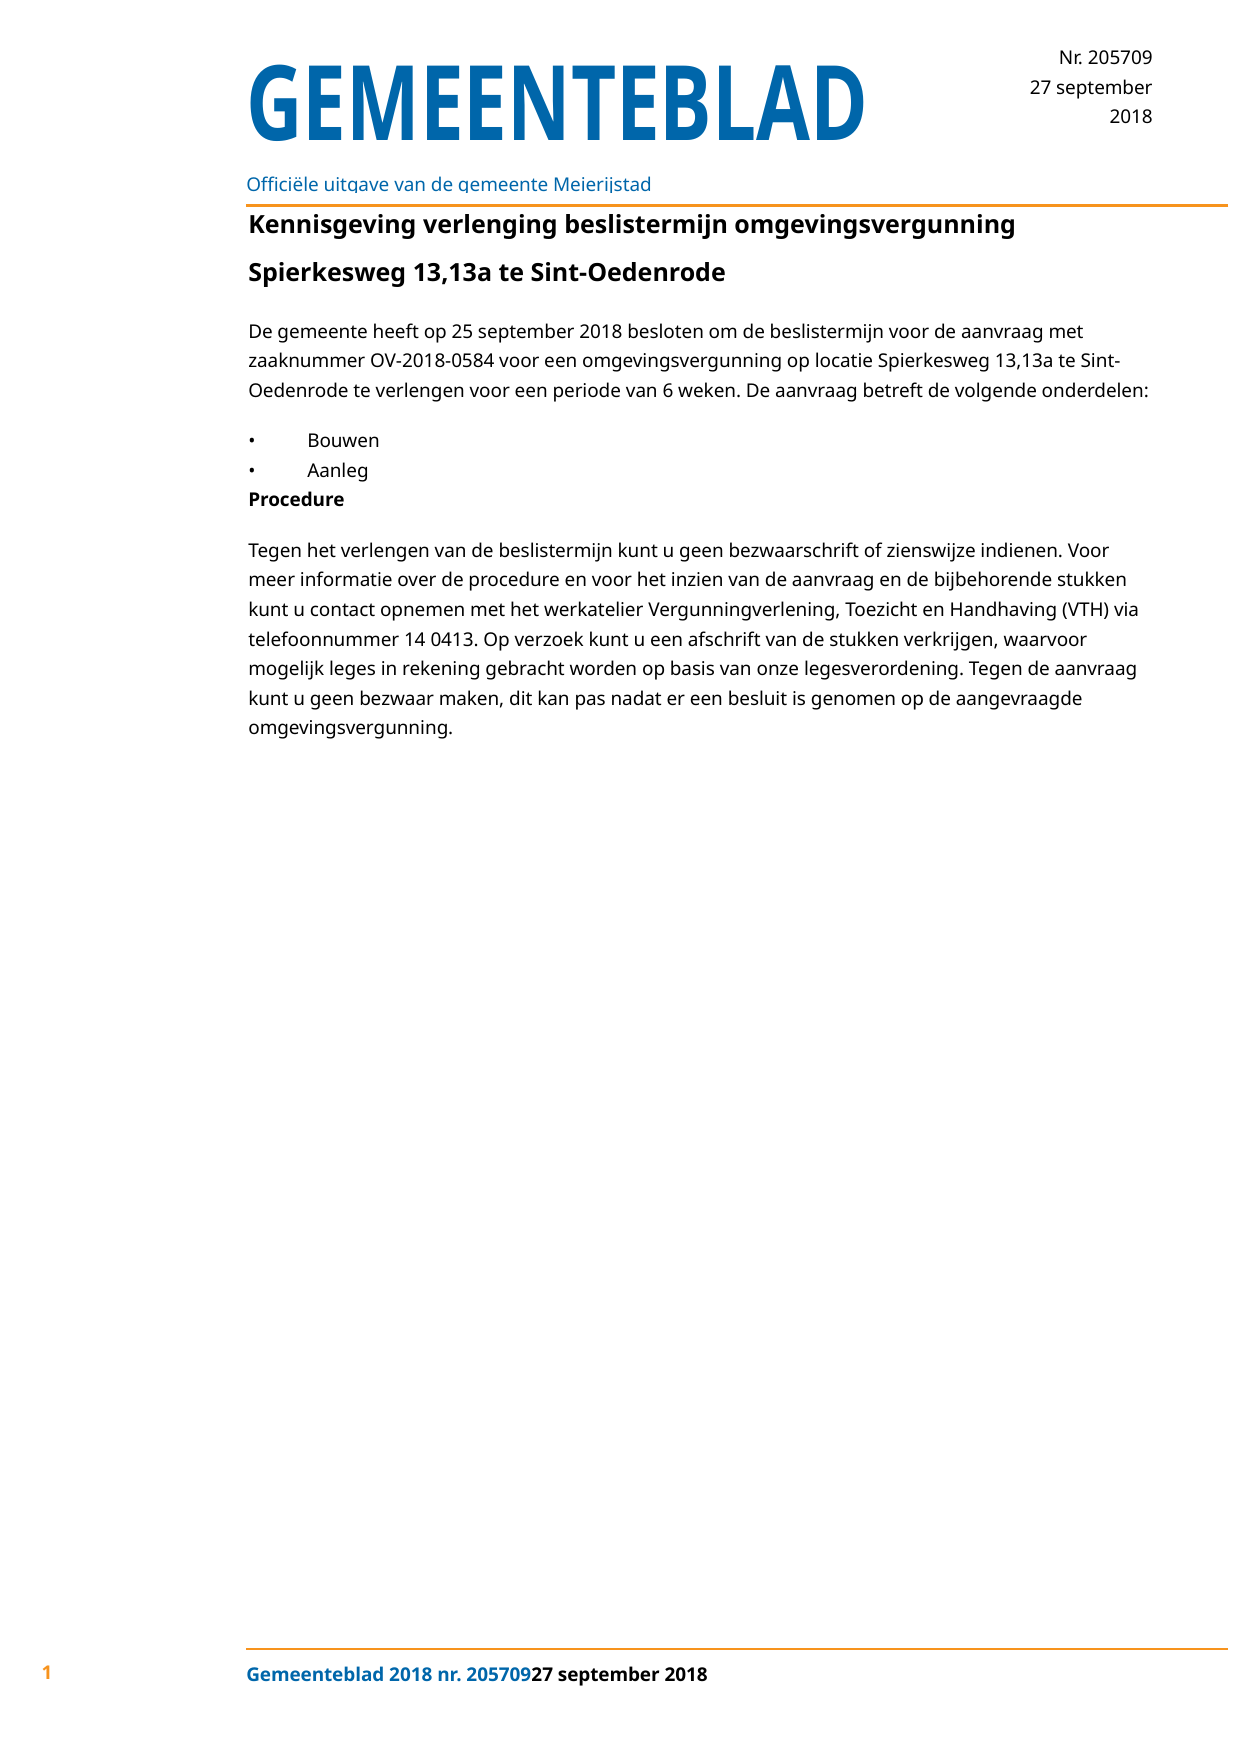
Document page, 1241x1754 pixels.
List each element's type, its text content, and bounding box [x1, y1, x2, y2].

text De gemeente heeft op 25 september 2018 besloten om de beslistermijn voor de aanvraag met zaaknummer OV-2018-0584 voor een omgevingsvergunning op locatie Spierkesweg 13,13a te Sint-Oedenrode te verlengen voor een periode van 6 weken. De aanvraag betreft de volgende onderdelen: [248, 318, 1152, 403]
picture [41, 47, 231, 172]
text Tegen het verlengen van de beslistermijn kunt u geen bezwaarschrift of zienswijze indienen. Voor meer informatie over de procedure en voor het inzien van de aanvraag en de bijbehorende stukken kunt u contact opnemen met het werkatelier Vergunningverlening, Toezicht en Handhaving (VTH) via telefoonnummer 14 0413. Op verzoek kunt u een afschrift van de stukken verkrijgen, waarvoor mogelijk leges in rekening gebracht worden op basis van onze legesverordening. Tegen de aanvraag kunt u geen bezwaar maken, dit kan pas nadat er een besluit is genomen op de aangevraagde omgevingsvergunning. [248, 537, 1152, 740]
text Procedure [248, 487, 1152, 512]
list Aanleg [248, 457, 1152, 483]
list Bouwen [248, 427, 1152, 453]
text Kennisgeving verlenging beslistermijn omgevingsvergunning Spierkesweg 13,13a te Sint-Oedenrode [248, 207, 1152, 288]
